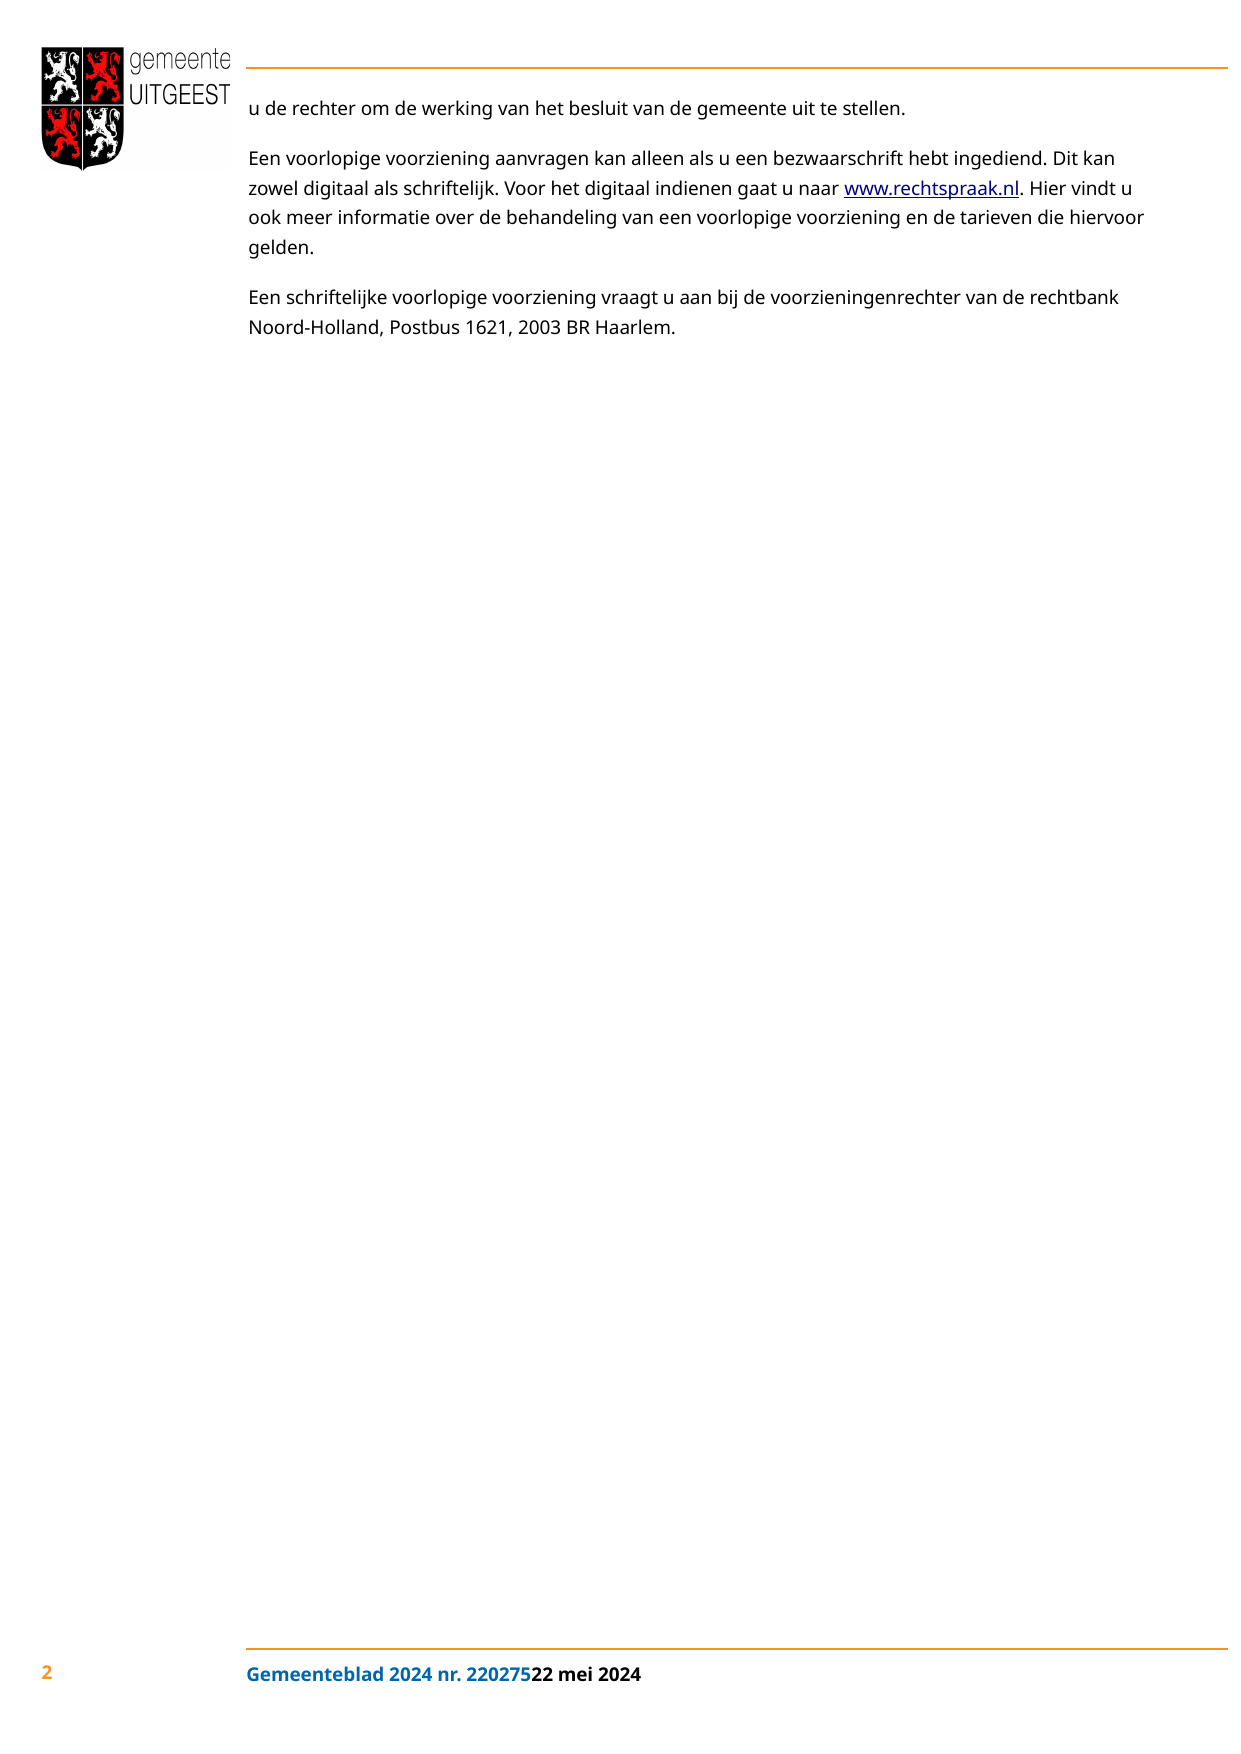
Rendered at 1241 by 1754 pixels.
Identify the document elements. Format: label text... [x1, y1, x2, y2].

text Een schriftelijke voorlopige voorziening vraagt u aan bij de voorzieningenrechter van de rechtbank Noord-Holland, Postbus 1621, 2003 BR Haarlem. [248, 284, 1152, 340]
text Een voorlopige voorziening aanvragen kan alleen als u een bezwaarschrift hebt ingediend. Dit kan zowel digitaal als schriftelijk. Voor het digitaal indienen gaat u naar www.rechtspraak.nl. Hier vindt u ook meer informatie over de behandeling van een voorlopige voorziening en de tarieven die hiervoor gelden. [248, 145, 1152, 260]
picture [41, 47, 231, 172]
text u de rechter om de werking van het besluit van de gemeente uit te stellen. [248, 95, 1152, 121]
